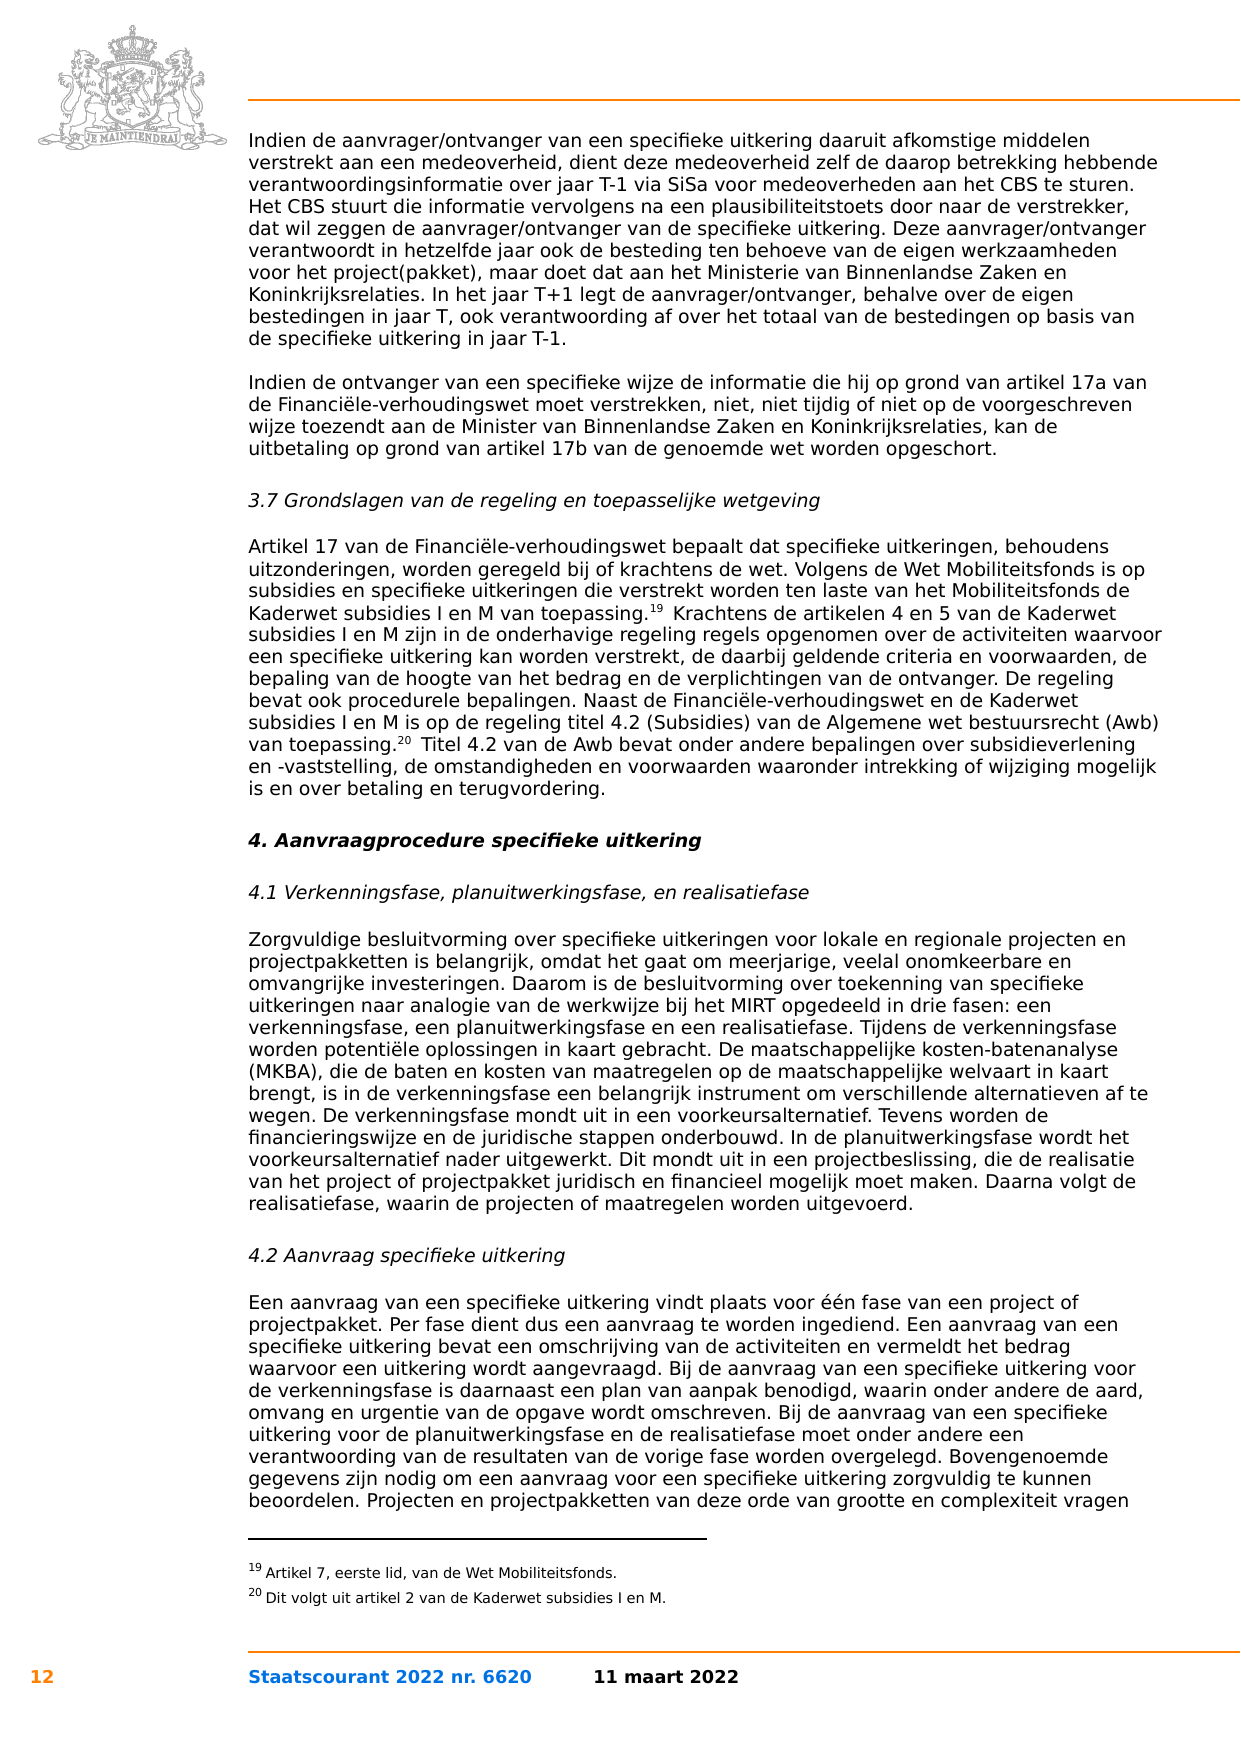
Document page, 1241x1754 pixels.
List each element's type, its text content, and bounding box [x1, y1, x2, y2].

text Een aanvraag van een specifieke uitkering vindt plaats voor één fase van een project of projectpakket. Per fase dient dus een aanvraag te worden ingediend. Een aanvraag van een specifieke uitkering bevat een omschrijving van de activiteiten en vermeldt het bedrag waarvoor een uitkering wordt aangevraagd. Bij de aanvraag van een specifieke uitkering voor de verkenningsfase is daarnaast een plan van aanpak benodigd, waarin onder andere de aard, omvang en urgentie van de opgave wordt omschreven. Bij de aanvraag van een specifieke uitkering voor de planuitwerkingsfase en de realisatiefase moet onder andere een verantwoording van de resultaten van de vorige fase worden overgelegd. Bovengenoemde gegevens zijn nodig om een aanvraag voor een specifieke uitkering zorgvuldig te kunnen beoordelen. Projecten en projectpakketten van deze orde van grootte en complexiteit vragen [248, 1292, 1163, 1512]
text Artikel 17 van de Financiële-verhoudingswet bepaalt dat specifieke uitkeringen, behoudens uitzonderingen, worden geregeld bij of krachtens de wet. Volgens de Wet Mobiliteitsfonds is op subsidies en specifieke uitkeringen die verstrekt worden ten laste van het Mobiliteitsfonds de Kaderwet subsidies I en M van toepassing. Krachtens de artikelen 4 en 5 van de Kaderwet subsidies I en M zijn in de onderhavige regeling regels opgenomen over de activiteiten waarvoor een specifieke uitkering kan worden verstrekt, de daarbij geldende criteria en voorwaarden, de bepaling van de hoogte van het bedrag en de verplichtingen van de ontvanger. De regeling bevat ook procedurele bepalingen. Naast de Financiële-verhoudingswet en de Kaderwet subsidies I en M is op de regeling titel 4.2 (Subsidies) van de Algemene wet bestuursrecht (Awb) van toepassing. Titel 4.2 van de Awb bevat onder andere bepalingen over subsidieverlening en -vaststelling, de omstandigheden en voorwaarden waaronder intrekking of wijziging mogelijk is en over betaling en terugvordering. [248, 536, 1163, 800]
picture [38, 25, 227, 150]
subtitle 3.7 Grondslagen van de regeling en toepasselijke wetgeving [248, 489, 1163, 511]
text Dit volgt uit artikel 2 van de Kaderwet subsidies I en M. [248, 1586, 1163, 1608]
subtitle 4.2 Aanvraag specifieke uitkering [248, 1245, 1163, 1267]
text Indien de ontvanger van een specifieke wijze de informatie die hij op grond van artikel 17a van de Financiële-verhoudingswet moet verstrekken, niet, niet tijdig of niet op de voorgeschreven wijze toezendt aan de Minister van Binnenlandse Zaken en Koninkrijksrelaties, kan de uitbetaling op grond van artikel 17b van de genoemde wet worden opgeschort. [248, 372, 1163, 459]
subtitle 4.1 Verkenningsfase, planuitwerkingsfase, en realisatiefase [248, 882, 1163, 904]
text Indien de aanvrager/ontvanger van een specifieke uitkering daaruit afkomstige middelen verstrekt aan een medeoverheid, dient deze medeoverheid zelf de daarop betrekking hebbende verantwoordingsinformatie over jaar T-1 via SiSa voor medeoverheden aan het CBS te sturen. Het CBS stuurt die informatie vervolgens na een plausibiliteitstoets door naar de verstrekker, dat wil zeggen de aanvrager/ontvanger van de specifieke uitkering. Deze aanvrager/ontvanger verantwoordt in hetzelfde jaar ook de besteding ten behoeve van de eigen werkzaamheden voor het project(pakket), maar doet dat aan het Ministerie van Binnenlandse Zaken en Koninkrijksrelaties. In het jaar T+1 legt de aanvrager/ontvanger, behalve over de eigen bestedingen in jaar T, ook verantwoording af over het totaal van de bestedingen op basis van de specifieke uitkering in jaar T-1. [248, 130, 1163, 350]
text Zorgvuldige besluitvorming over specifieke uitkeringen voor lokale en regionale projecten en projectpakketten is belangrijk, omdat het gaat om meerjarige, veelal onomkeerbare en omvangrijke investeringen. Daarom is de besluitvorming over toekenning van specifieke uitkeringen naar analogie van de werkwijze bij het MIRT opgedeeld in drie fasen: een verkenningsfase, een planuitwerkingsfase en een realisatiefase. Tijdens de verkenningsfase worden potentiële oplossingen in kaart gebracht. De maatschappelijke kosten-batenanalyse (MKBA), die de baten en kosten van maatregelen op de maatschappelijke welvaart in kaart brengt, is in de verkenningsfase een belangrijk instrument om verschillende alternatieven af te wegen. De verkenningsfase mondt uit in een voorkeursalternatief. Tevens worden de financieringswijze en de juridische stappen onderbouwd. In de planuitwerkingsfase wordt het voorkeursalternatief nader uitgewerkt. Dit mondt uit in een projectbeslissing, die de realisatie van het project of projectpakket juridisch en financieel mogelijk moet maken. Daarna volgt de realisatiefase, waarin de projecten of maatregelen worden uitgevoerd. [248, 929, 1163, 1215]
subtitle 4. Aanvraagprocedure specifieke uitkering [248, 830, 1163, 852]
text Artikel 7, eerste lid, van de Wet Mobiliteitsfonds. [248, 1561, 1163, 1583]
